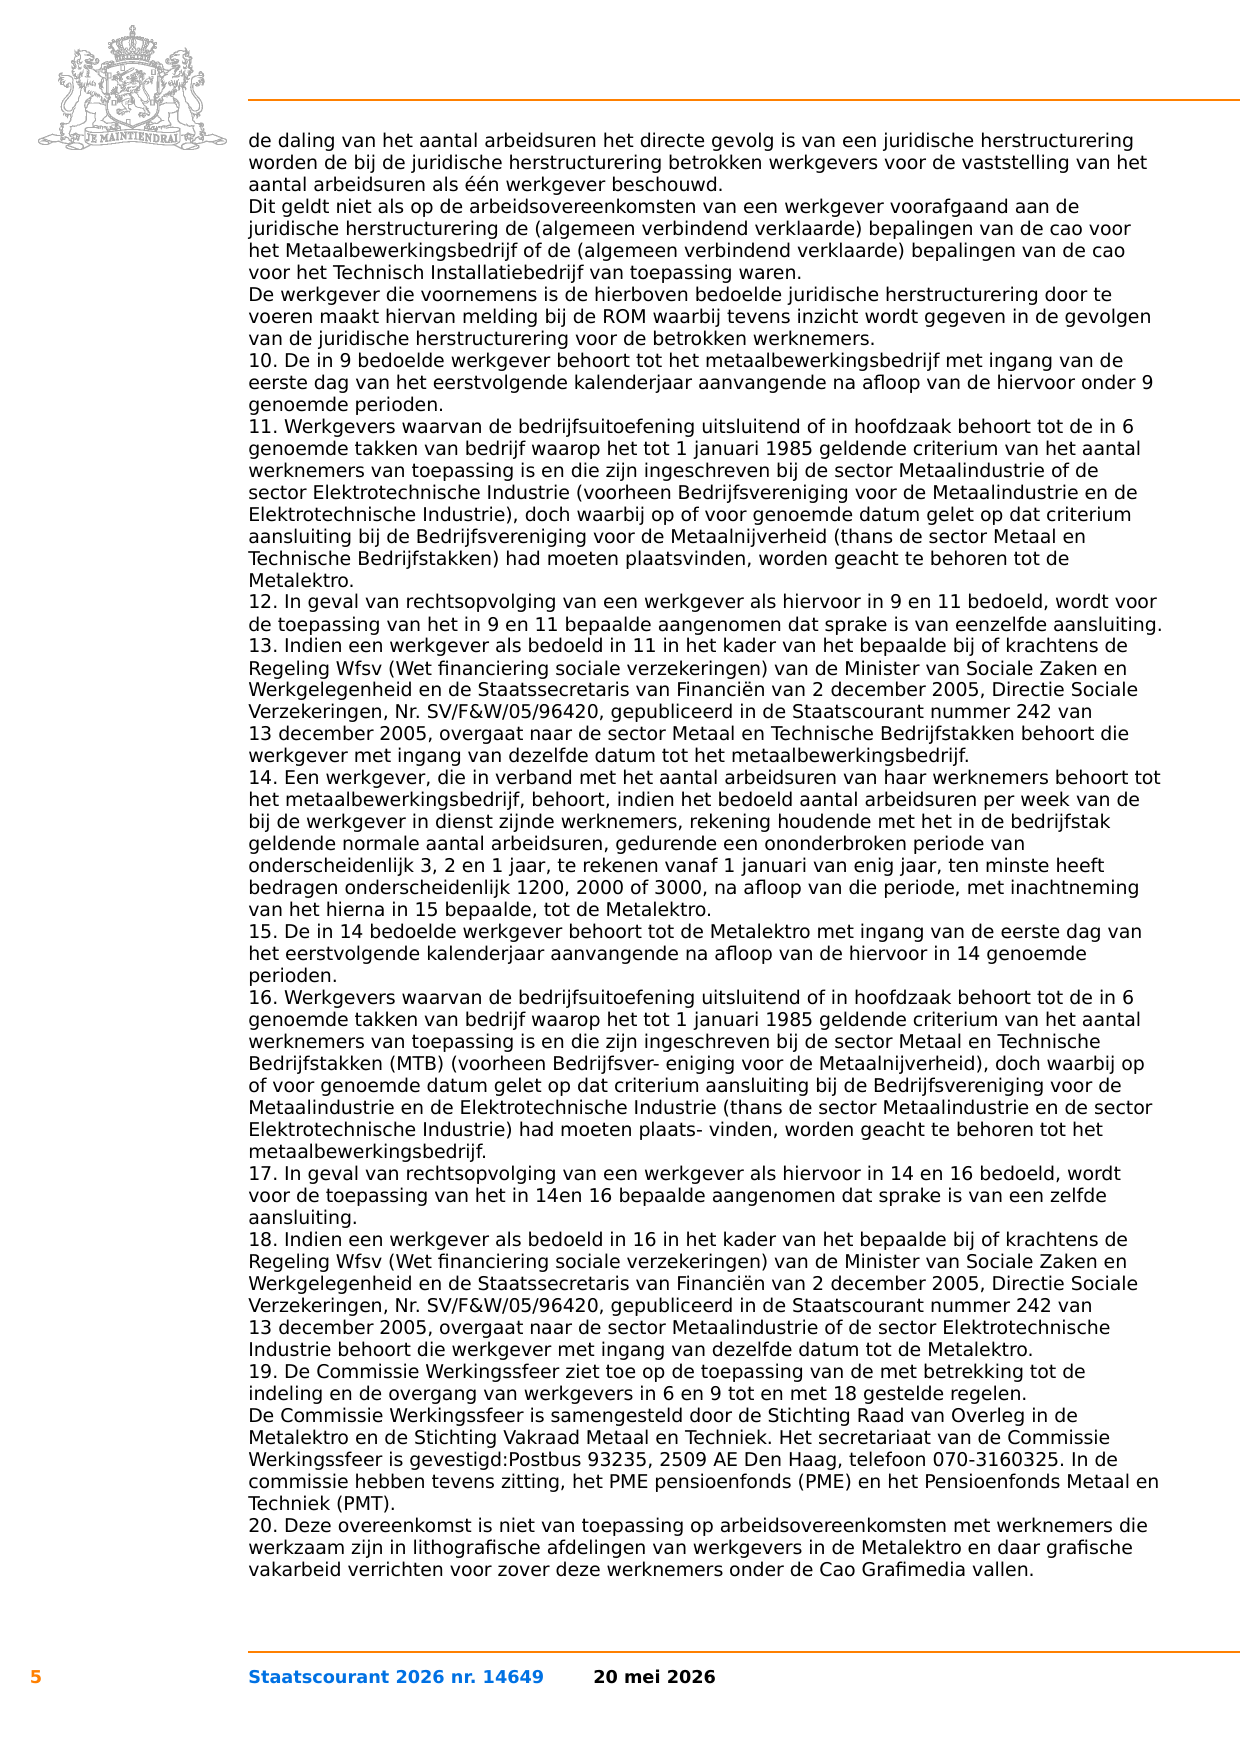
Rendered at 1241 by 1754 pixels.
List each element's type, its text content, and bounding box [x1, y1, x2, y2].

text de daling van het aantal arbeidsuren het directe gevolg is van een juridische herstructurering worden de bij de juridische herstructurering betrokken werkgevers voor de vaststelling van het aantal arbeidsuren als één werkgever beschouwd. [248, 130, 1163, 196]
picture [38, 25, 227, 150]
text 14. Een werkgever, die in verband met het aantal arbeidsuren van haar werknemers behoort tot het metaalbewerkingsbedrijf, behoort, indien het bedoeld aantal arbeidsuren per week van de bij de werkgever in dienst zijnde werknemers, rekening houdende met het in de bedrijfstak geldende normale aantal arbeidsuren, gedurende een ononderbroken periode van onderscheidenlijk 3, 2 en 1 jaar, te rekenen vanaf 1 januari van enig jaar, ten minste heeft bedragen onderscheidenlijk 1200, 2000 of 3000, na afloop van die periode, met inachtneming van het hierna in 15 bepaalde, tot de Metalektro. [248, 767, 1163, 921]
text 13. Indien een werkgever als bedoeld in 11 in het kader van het bepaalde bij of krachtens de Regeling Wfsv (Wet financiering sociale verzekeringen) van de Minister van Sociale Zaken en Werkgelegenheid en de Staatssecretaris van Financiën van 2 december 2005, Directie Sociale Verzekeringen, Nr. SV/F&W/05/96420, gepubliceerd in de Staatscourant nummer 242 van 13 december 2005, overgaat naar de sector Metaal en Technische Bedrijfstakken behoort die werkgever met ingang van dezelfde datum tot het metaalbewerkingsbedrijf. [248, 635, 1163, 767]
text 16. Werkgevers waarvan de bedrijfsuitoefening uitsluitend of in hoofdzaak behoort tot de in 6 genoemde takken van bedrijf waarop het tot 1 januari 1985 geldende criterium van het aantal werknemers van toepassing is en die zijn ingeschreven bij de sector Metaal en Technische Bedrijfstakken (MTB) (voorheen Bedrijfsver- eniging voor de Metaalnijverheid), doch waarbij op of voor genoemde datum gelet op dat criterium aansluiting bij de Bedrijfsvereniging voor de Metaalindustrie en de Elektrotechnische Industrie (thans de sector Metaalindustrie en de sector Elektrotechnische Industrie) had moeten plaats- vinden, worden geacht te behoren tot het metaalbewerkingsbedrijf. [248, 987, 1163, 1163]
text 10. De in 9 bedoelde werkgever behoort tot het metaalbewerkingsbedrijf met ingang van de eerste dag van het eerstvolgende kalenderjaar aanvangende na afloop van de hiervoor onder 9 genoemde perioden. [248, 350, 1163, 416]
text 12. In geval van rechtsopvolging van een werkgever als hiervoor in 9 en 11 bedoeld, wordt voor de toepassing van het in 9 en 11 bepaalde aangenomen dat sprake is van eenzelfde aansluiting. [248, 591, 1163, 635]
text 11. Werkgevers waarvan de bedrijfsuitoefening uitsluitend of in hoofdzaak behoort tot de in 6 genoemde takken van bedrijf waarop het tot 1 januari 1985 geldende criterium van het aantal werknemers van toepassing is en die zijn ingeschreven bij de sector Metaalindustrie of de sector Elektrotechnische Industrie (voorheen Bedrijfsvereniging voor de Metaalindustrie en de Elektrotechnische Industrie), doch waarbij op of voor genoemde datum gelet op dat criterium aansluiting bij de Bedrijfsvereniging voor de Metaalnijverheid (thans de sector Metaal en Technische Bedrijfstakken) had moeten plaatsvinden, worden geacht te behoren tot de Metalektro. [248, 416, 1163, 591]
text 15. De in 14 bedoelde werkgever behoort tot de Metalektro met ingang van de eerste dag van het eerstvolgende kalenderjaar aanvangende na afloop van de hiervoor in 14 genoemde perioden. [248, 921, 1163, 987]
text De werkgever die voornemens is de hierboven bedoelde juridische herstructurering door te voeren maakt hiervan melding bij de ROM waarbij tevens inzicht wordt gegeven in de gevolgen van de juridische herstructurering voor de betrokken werknemers. [248, 284, 1163, 350]
text 17. In geval van rechtsopvolging van een werkgever als hiervoor in 14 en 16 bedoeld, wordt voor de toepassing van het in 14en 16 bepaalde aangenomen dat sprake is van een zelfde aansluiting. [248, 1163, 1163, 1229]
text 20. Deze overeenkomst is niet van toepassing op arbeidsovereenkomsten met werknemers die werkzaam zijn in lithografische afdelingen van werkgevers in de Metalektro en daar grafische vakarbeid verrichten voor zover deze werknemers onder de Cao Grafimedia vallen. [248, 1514, 1163, 1581]
text 19. De Commissie Werkingssfeer ziet toe op de toepassing van de met betrekking tot de indeling en de overgang van werkgevers in 6 en 9 tot en met 18 gestelde regelen. [248, 1361, 1163, 1405]
text De Commissie Werkingssfeer is samengesteld door de Stichting Raad van Overleg in de Metalektro en de Stichting Vakraad Metaal en Techniek. Het secretariaat van de Commissie Werkingssfeer is gevestigd:Postbus 93235, 2509 AE Den Haag, telefoon 070-3160325. In de commissie hebben tevens zitting, het PME pensioenfonds (PME) en het Pensioenfonds Metaal en Techniek (PMT). [248, 1405, 1163, 1514]
text Dit geldt niet als op de arbeidsovereenkomsten van een werkgever voorafgaand aan de juridische herstructurering de (algemeen verbindend verklaarde) bepalingen van de cao voor het Metaalbewerkingsbedrijf of de (algemeen verbindend verklaarde) bepalingen van de cao voor het Technisch Installatiebedrijf van toepassing waren. [248, 196, 1163, 284]
text 18. Indien een werkgever als bedoeld in 16 in het kader van het bepaalde bij of krachtens de Regeling Wfsv (Wet financiering sociale verzekeringen) van de Minister van Sociale Zaken en Werkgelegenheid en de Staatssecretaris van Financiën van 2 december 2005, Directie Sociale Verzekeringen, Nr. SV/F&W/05/96420, gepubliceerd in de Staatscourant nummer 242 van 13 december 2005, overgaat naar de sector Metaalindustrie of de sector Elektrotechnische Industrie behoort die werkgever met ingang van dezelfde datum tot de Metalektro. [248, 1229, 1163, 1361]
